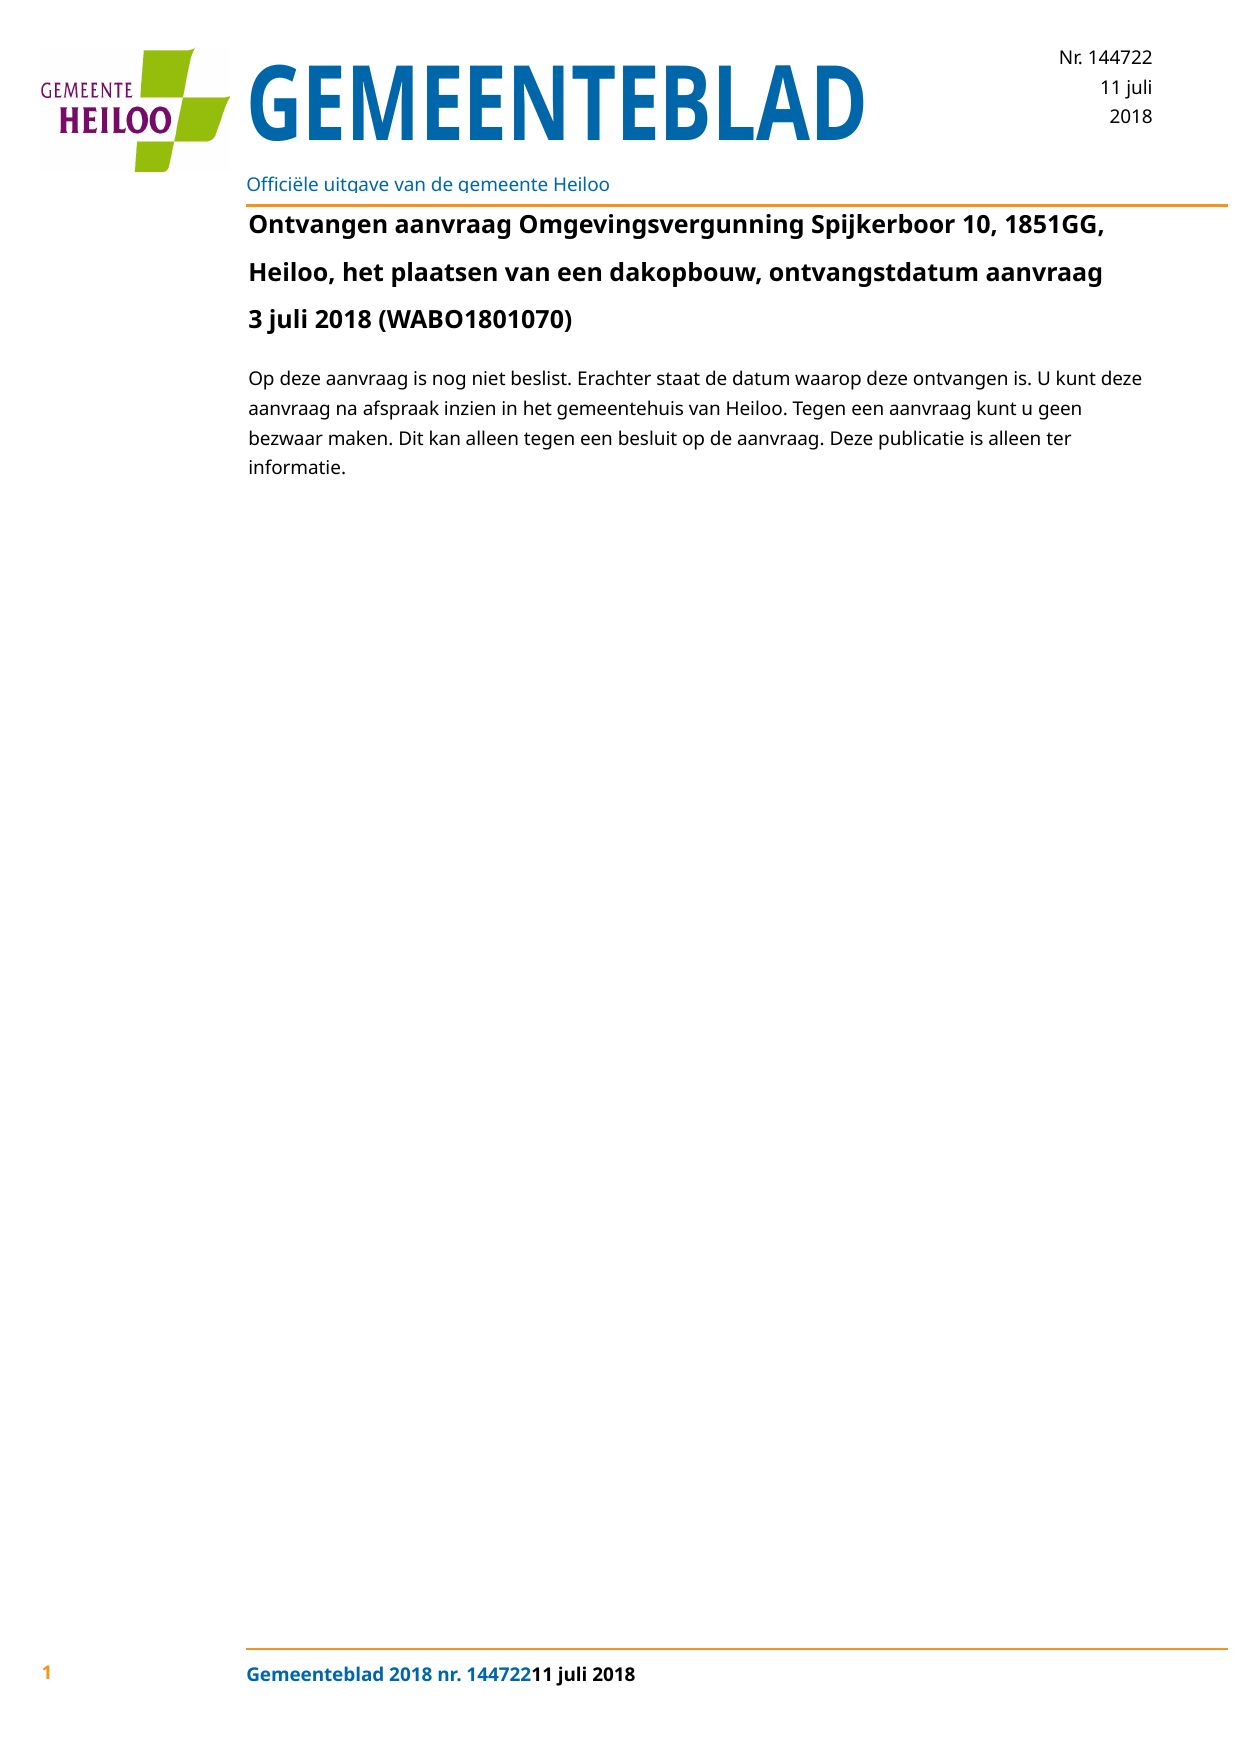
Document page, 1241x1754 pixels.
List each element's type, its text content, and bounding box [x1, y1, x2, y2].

picture [41, 47, 231, 172]
text Op deze aanvraag is nog niet beslist. Erachter staat de datum waarop deze ontvangen is. U kunt deze aanvraag na afspraak inzien in het gemeentehuis van Heiloo. Tegen een aanvraag kunt u geen bezwaar maken. Dit kan alleen tegen een besluit op de aanvraag. Deze publicatie is alleen ter informatie. [248, 366, 1152, 480]
text Ontvangen aanvraag Omgevingsvergunning Spijkerboor 10, 1851GG, Heiloo, het plaatsen van een dakopbouw, ontvangstdatum aanvraag 3 juli 2018 (WABO1801070) [248, 207, 1152, 336]
